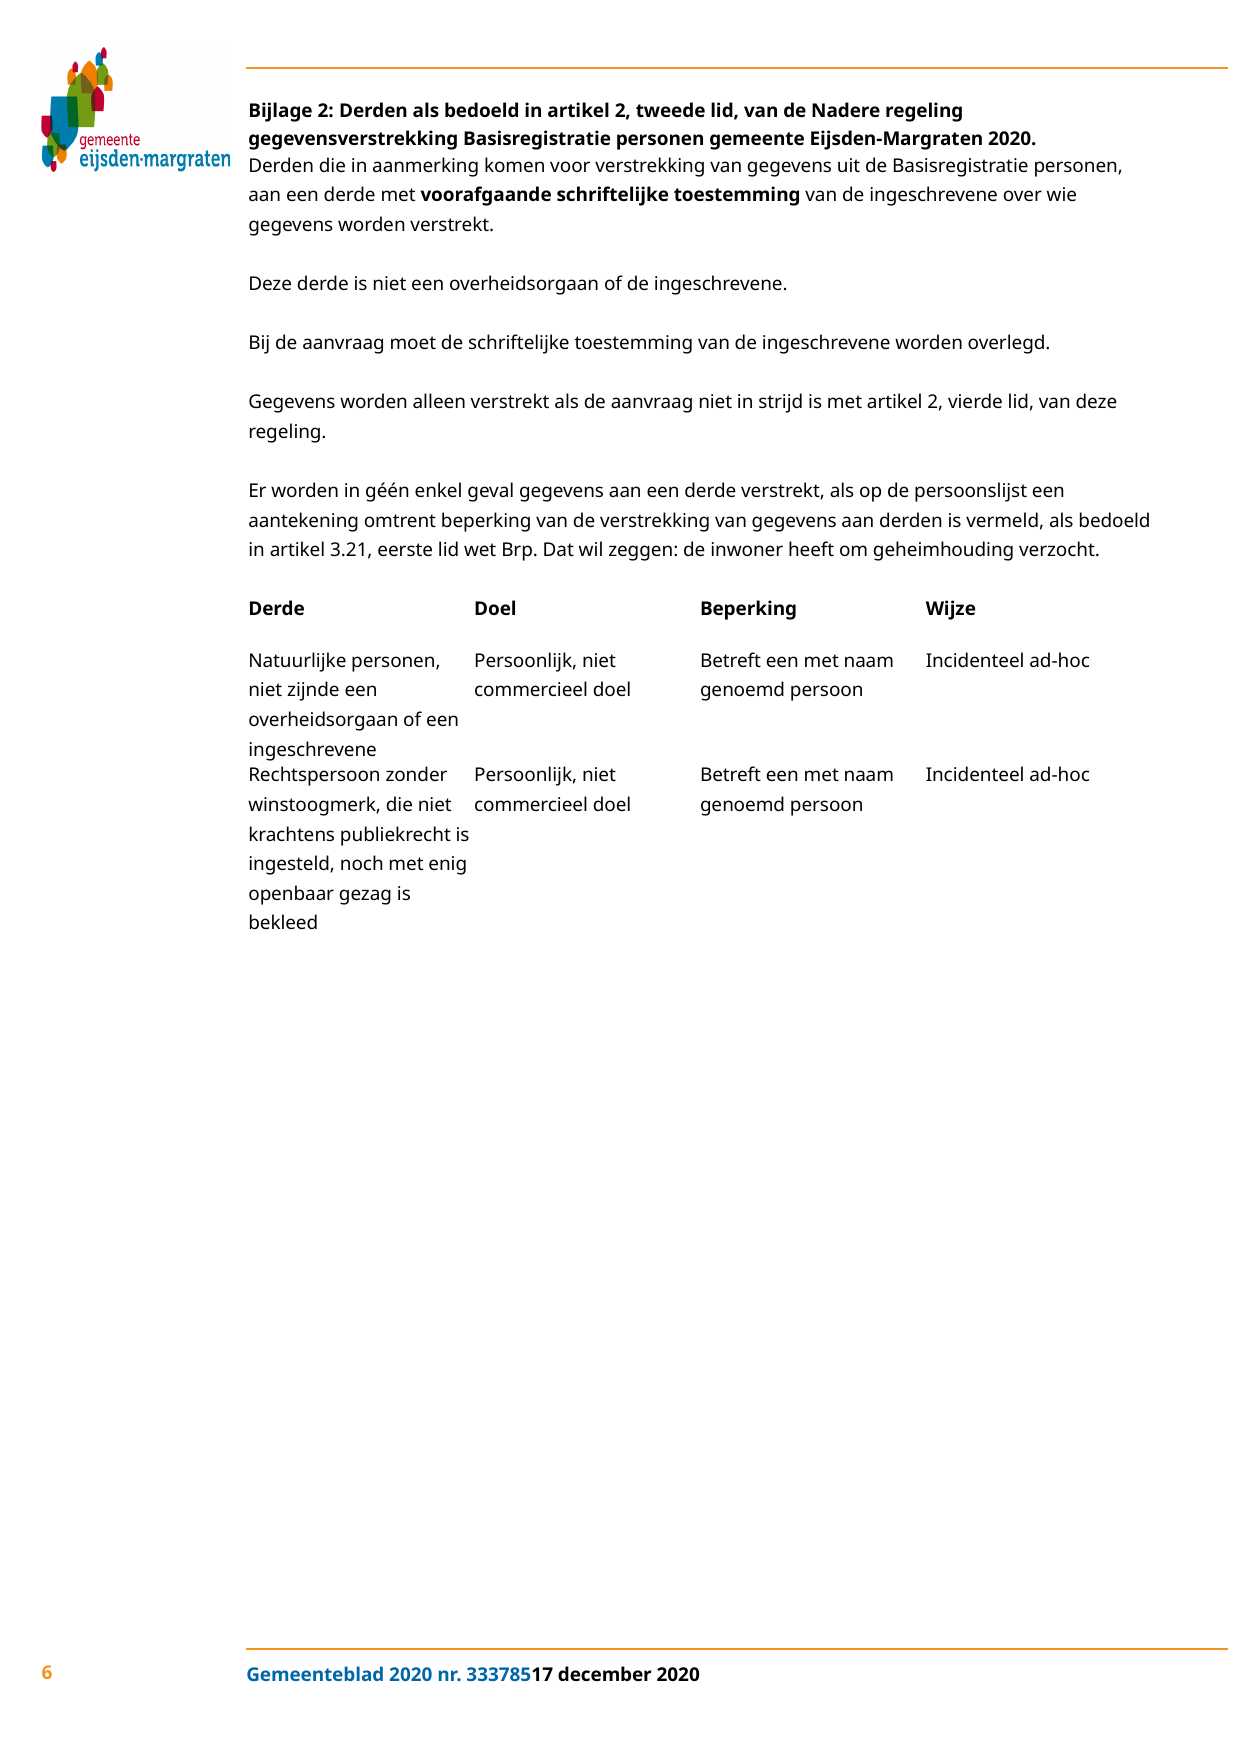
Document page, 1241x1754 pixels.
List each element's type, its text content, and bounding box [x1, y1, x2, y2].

table_cell Natuurlijke personen, niet zijnde een overheidsorgaan of een ingeschrevene [248, 647, 474, 762]
table_cell Persoonlijk, niet commercieel doel [474, 647, 700, 762]
text Bijlage 2: Derden als bedoeld in artikel 2, tweede lid, van de Nadere regeling gegevensverstrekking Basisregistratie personen gemeente Eijsden-Margraten 2020. [248, 95, 1152, 152]
table_header Wijze [926, 596, 1152, 621]
text Deze derde is niet een overheidsorgaan of de ingeschrevene. [248, 270, 1152, 296]
table_cell Rechtspersoon zonder winstoogmerk, die niet krachtens publiekrecht is ingesteld, noch met enig openbaar gezag is bekleed [248, 762, 474, 935]
table_header Derde [248, 596, 474, 621]
table_cell [248, 621, 474, 647]
table_cell [474, 621, 700, 647]
text Bij de aanvraag moet de schriftelijke toestemming van de ingeschrevene worden overlegd. [248, 329, 1152, 355]
table_cell Incidenteel ad-hoc [926, 647, 1152, 762]
table_cell Betreft een met naam genoemd persoon [700, 762, 926, 935]
table_cell Incidenteel ad-hoc [926, 762, 1152, 935]
table_cell [926, 621, 1152, 647]
text Derden die in aanmerking komen voor verstrekking van gegevens uit de Basisregistratie personen, aan een derde met voorafgaande schriftelijke toestemming van de ingeschrevene over wie gegevens worden verstrekt. [248, 152, 1152, 237]
text Gegevens worden alleen verstrekt als de aanvraag niet in strijd is met artikel 2, vierde lid, van deze regeling. [248, 388, 1152, 444]
table_cell Persoonlijk, niet commercieel doel [474, 762, 700, 935]
table_cell [700, 621, 926, 647]
table_cell Betreft een met naam genoemd persoon [700, 647, 926, 762]
table_header Doel [474, 596, 700, 621]
text Er worden in géén enkel geval gegevens aan een derde verstrekt, als op de persoonslijst een aantekening omtrent beperking van de verstrekking van gegevens aan derden is vermeld, als bedoeld in artikel 3.21, eerste lid wet Brp. Dat wil zeggen: de inwoner heeft om geheimhouding verzocht. [248, 477, 1152, 562]
table_header Beperking [700, 596, 926, 621]
picture [41, 47, 231, 172]
